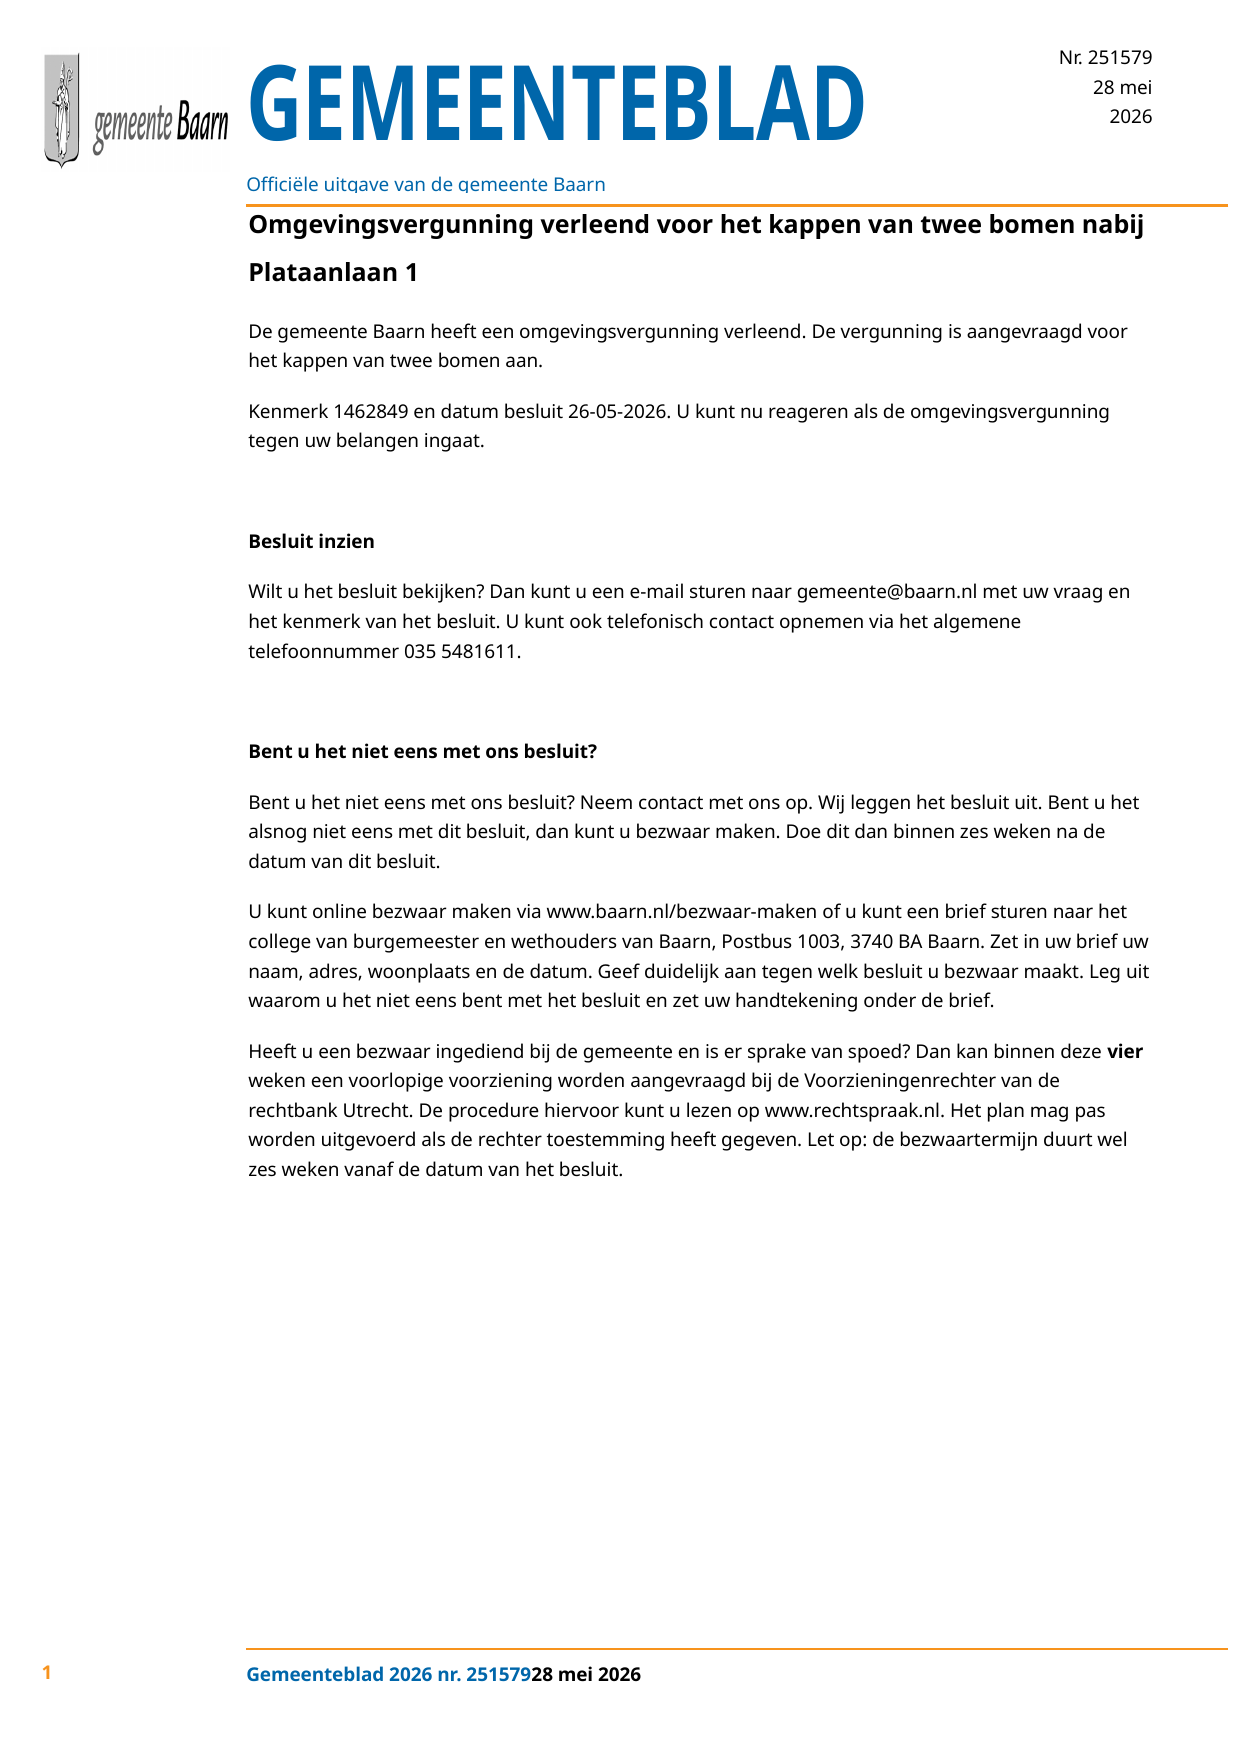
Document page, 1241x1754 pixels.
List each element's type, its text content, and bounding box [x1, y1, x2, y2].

text Besluit inzien [248, 528, 1152, 554]
text Heeft u een bezwaar ingediend bij de gemeente en is er sprake van spoed? Dan kan binnen deze vier weken een voorlopige voorziening worden aangevraagd bij de Voorzieningenrechter van de rechtbank Utrecht. De procedure hiervoor kunt u lezen op www.rechtspraak.nl. Het plan mag pas worden uitgevoerd als de rechter toestemming heeft gegeven. Let op: de bezwaartermijn duurt wel zes weken vanaf de datum van het besluit. [248, 1038, 1152, 1182]
text Kenmerk 1462849 en datum besluit 26-05-2026. U kunt nu reageren als de omgevingsvergunning tegen uw belangen ingaat. [248, 398, 1152, 453]
text Bent u het niet eens met ons besluit? Neem contact met ons op. Wij leggen het besluit uit. Bent u het alsnog niet eens met dit besluit, dan kunt u bezwaar maken. Doe dit dan binnen zes weken na de datum van dit besluit. [248, 789, 1152, 874]
text U kunt online bezwaar maken via www.baarn.nl/bezwaar-maken of u kunt een brief sturen naar het college van burgemeester en wethouders van Baarn, Postbus 1003, 3740 BA Baarn. Zet in uw brief uw naam, adres, woonplaats en de datum. Geef duidelijk aan tegen welk besluit u bezwaar maakt. Leg uit waarom u het niet eens bent met het besluit en zet uw handtekening onder de brief. [248, 899, 1152, 1013]
picture [41, 47, 231, 172]
text Bent u het niet eens met ons besluit? [248, 739, 1152, 764]
text De gemeente Baarn heeft een omgevingsvergunning verleend. De vergunning is aangevraagd voor het kappen van twee bomen aan. [248, 318, 1152, 373]
text Wilt u het besluit bekijken? Dan kunt u een e-mail sturen naar gemeente@baarn.nl met uw vraag en het kenmerk van het besluit. U kunt ook telefonisch contact opnemen via het algemene telefoonnummer 035 5481611. [248, 579, 1152, 664]
text Omgevingsvergunning verleend voor het kappen van twee bomen nabij Plataanlaan 1 [248, 207, 1152, 288]
